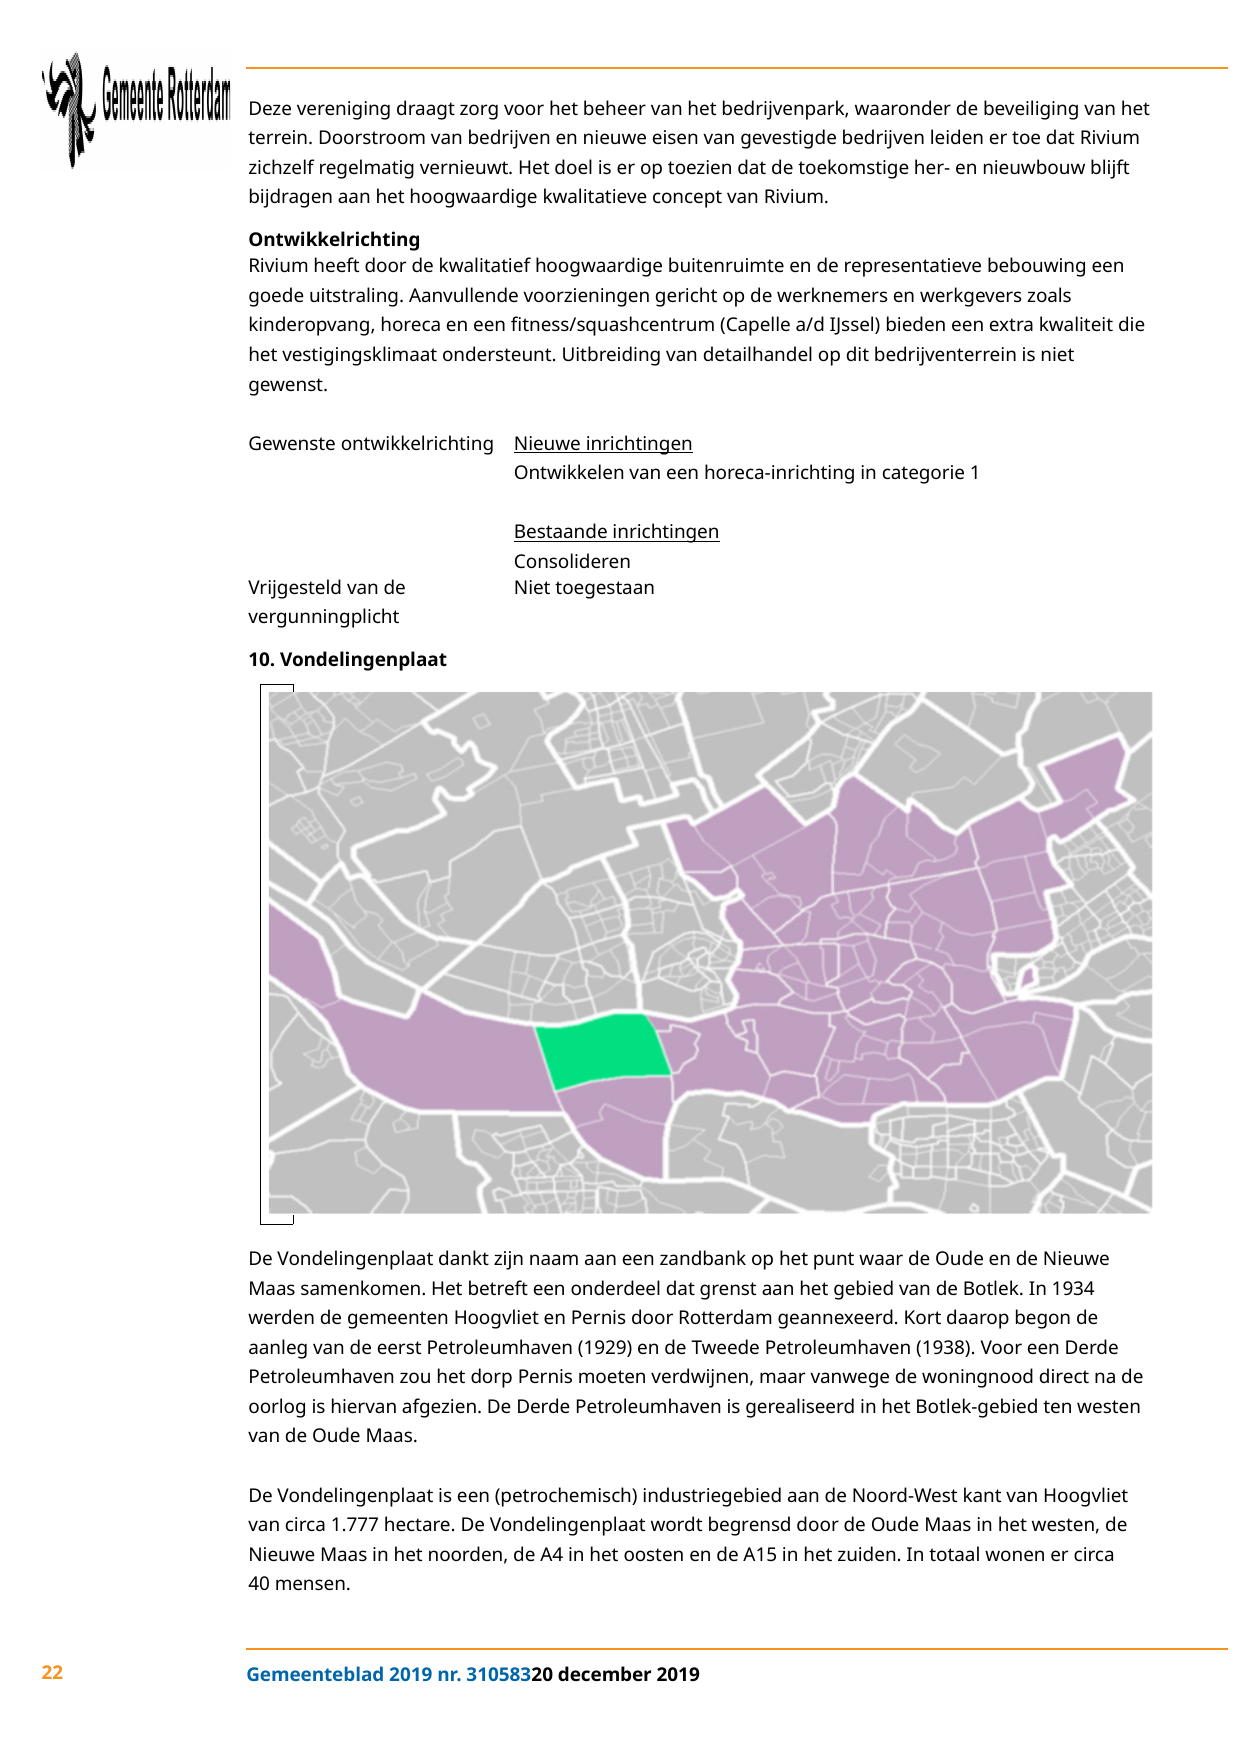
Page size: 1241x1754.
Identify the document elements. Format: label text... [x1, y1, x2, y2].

text De Vondelingenplaat is een (petrochemisch) industriegebied aan de Noord-West kant van Hoogvliet van circa 1.777 hectare. De Vondelingenplaat wordt begrensd door de Oude Maas in het westen, de Nieuwe Maas in het noorden, de A4 in het oosten en de A15 in het zuiden. In totaal wonen er circa 40 mensen. [248, 1482, 1152, 1596]
text De Vondelingenplaat dankt zijn naam aan een zandbank op het punt waar de Oude en de Nieuwe Maas samenkomen. Het betreft een onderdeel dat grenst aan het gebied van de Botlek. In 1934 werden de gemeenten Hoogvliet en Pernis door Rotterdam geannexeerd. Kort daarop begon de aanleg van de eerst Petroleumhaven (1929) en de Tweede Petroleumhaven (1938). Voor een Derde Petroleumhaven zou het dorp Pernis moeten verdwijnen, maar vanwege de woningnood direct na de oorlog is hiervan afgezien. De Derde Petroleumhaven is gerealiseerd in het Botlek-gebied ten westen van de Oude Maas. [248, 1245, 1152, 1448]
table_header Nieuwe inrichtingen Ontwikkelen van een horeca-inrichting in categorie 1 Bestaande inrichtingen Consolideren [514, 430, 1152, 574]
table_cell Vrijgesteld van de vergunningplicht [248, 574, 514, 629]
picture [268, 692, 1155, 1215]
text Deze vereniging draagt zorg voor het beheer van het bedrijvenpark, waaronder de beveiliging van het terrein. Doorstroom van bedrijven en nieuwe eisen van gevestigde bedrijven leiden er toe dat Rivium zichzelf regelmatig vernieuwt. Het doel is er op toezien dat de toekomstige her- en nieuwbouw blijft bijdragen aan het hoogwaardige kwalitatieve concept van Rivium. [248, 95, 1152, 209]
text Ontwikkelrichting [248, 227, 1152, 252]
picture [41, 47, 231, 172]
text 10. Vondelingenplaat [248, 646, 1152, 672]
table_cell Niet toegestaan [514, 574, 1152, 629]
table_header Gewenste ontwikkelrichting [248, 430, 514, 574]
text Rivium heeft door de kwalitatief hoogwaardige buitenruimte en de representatieve bebouwing een goede uitstraling. Aanvullende voorzieningen gericht op de werknemers en werkgevers zoals kinderopvang, horeca en een fitness/squashcentrum (Capelle a/d IJssel) bieden een extra kwaliteit die het vestigingsklimaat ondersteunt. Uitbreiding van detailhandel op dit bedrijventerrein is niet gewenst. [248, 252, 1152, 396]
